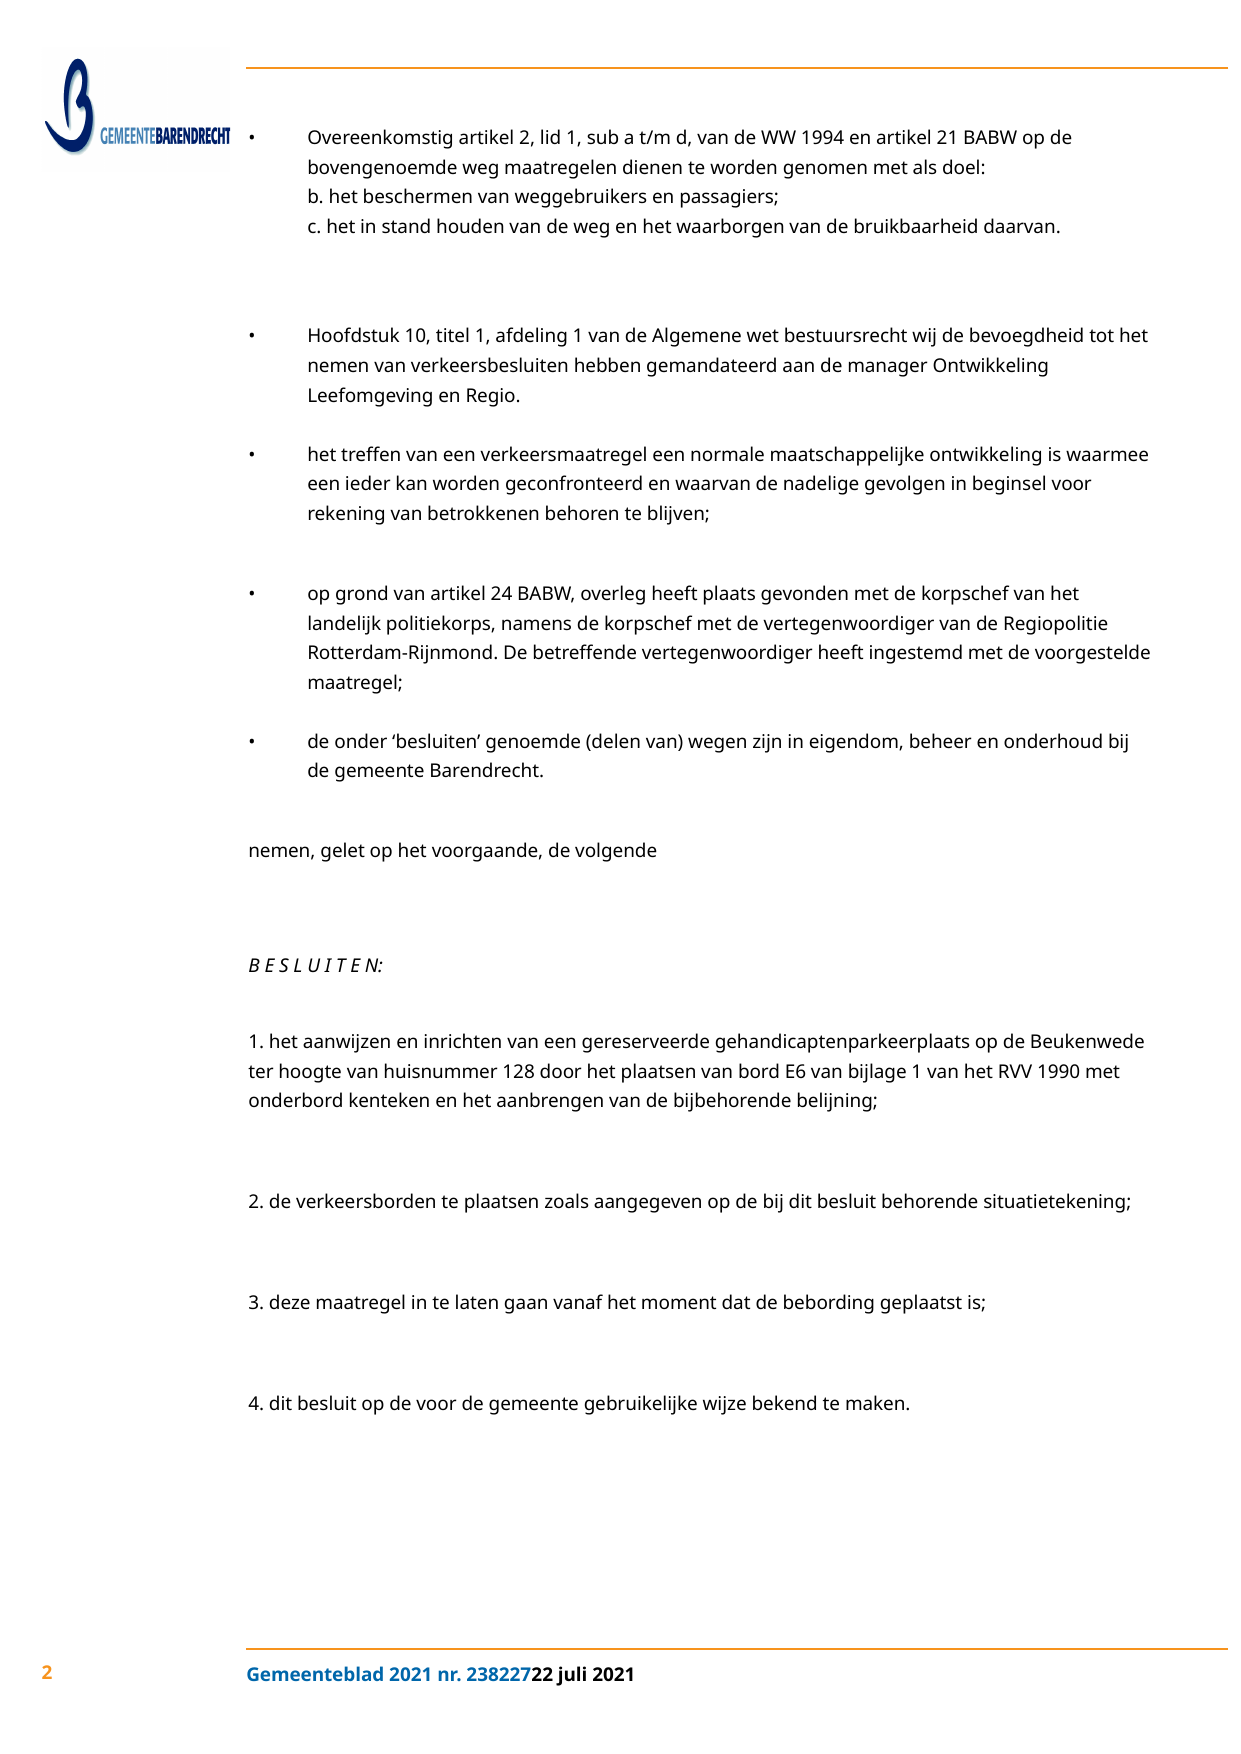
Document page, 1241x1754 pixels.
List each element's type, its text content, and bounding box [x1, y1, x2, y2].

list Hoofdstuk 10, titel 1, afdeling 1 van de Algemene wet bestuursrecht wij de bevoegdheid tot het nemen van verkeersbesluiten hebben gemandateerd aan de manager Ontwikkeling Leefomgeving en Regio. [248, 323, 1152, 408]
list op grond van artikel 24 BABW, overleg heeft plaats gevonden met de korpschef van het landelijk politiekorps, namens de korpschef met de vertegenwoordiger van de Regiopolitie Rotterdam-Rijnmond. De betreffende vertegenwoordiger heeft ingestemd met de voorgestelde maatregel; [248, 580, 1152, 695]
text nemen, gelet op het voorgaande, de volgende [248, 838, 1152, 863]
text 1. het aanwijzen en inrichten van een gereserveerde gehandicaptenparkeerplaats op de Beukenwede ter hoogte van huisnummer 128 door het plaatsen van bord E6 van bijlage 1 van het RVV 1990 met onderbord kenteken en het aanbrengen van de bijbehorende belijning; [248, 1028, 1152, 1113]
text 3. deze maatregel in te laten gaan vanaf het moment dat de bebording geplaatst is; [248, 1289, 1152, 1315]
list het treffen van een verkeersmaatregel een normale maatschappelijke ontwikkeling is waarmee een ieder kan worden geconfronteerd en waarvan de nadelige gevolgen in beginsel voor rekening van betrokkenen behoren te blijven; [248, 441, 1152, 526]
picture [41, 47, 231, 172]
list c. het in stand houden van de weg en het waarborgen van de bruikbaarheid daarvan. [248, 213, 1152, 239]
text 2. de verkeersborden te plaatsen zoals aangegeven op de bij dit besluit behorende situatietekening; [248, 1188, 1152, 1214]
list Overeenkomstig artikel 2, lid 1, sub a t/m d, van de WW 1994 en artikel 21 BABW op de bovengenoemde weg maatregelen dienen te worden genomen met als doel: [248, 124, 1152, 180]
list de onder ‘besluiten’ genoemde (delen van) wegen zijn in eigendom, beheer en onderhoud bij de gemeente Barendrecht. [248, 728, 1152, 783]
list b. het beschermen van weggebruikers en passagiers; [248, 183, 1152, 209]
text 4. dit besluit op de voor de gemeente gebruikelijke wijze bekend te maken. [248, 1390, 1152, 1416]
text B E S L U I T E N: [248, 952, 1152, 978]
